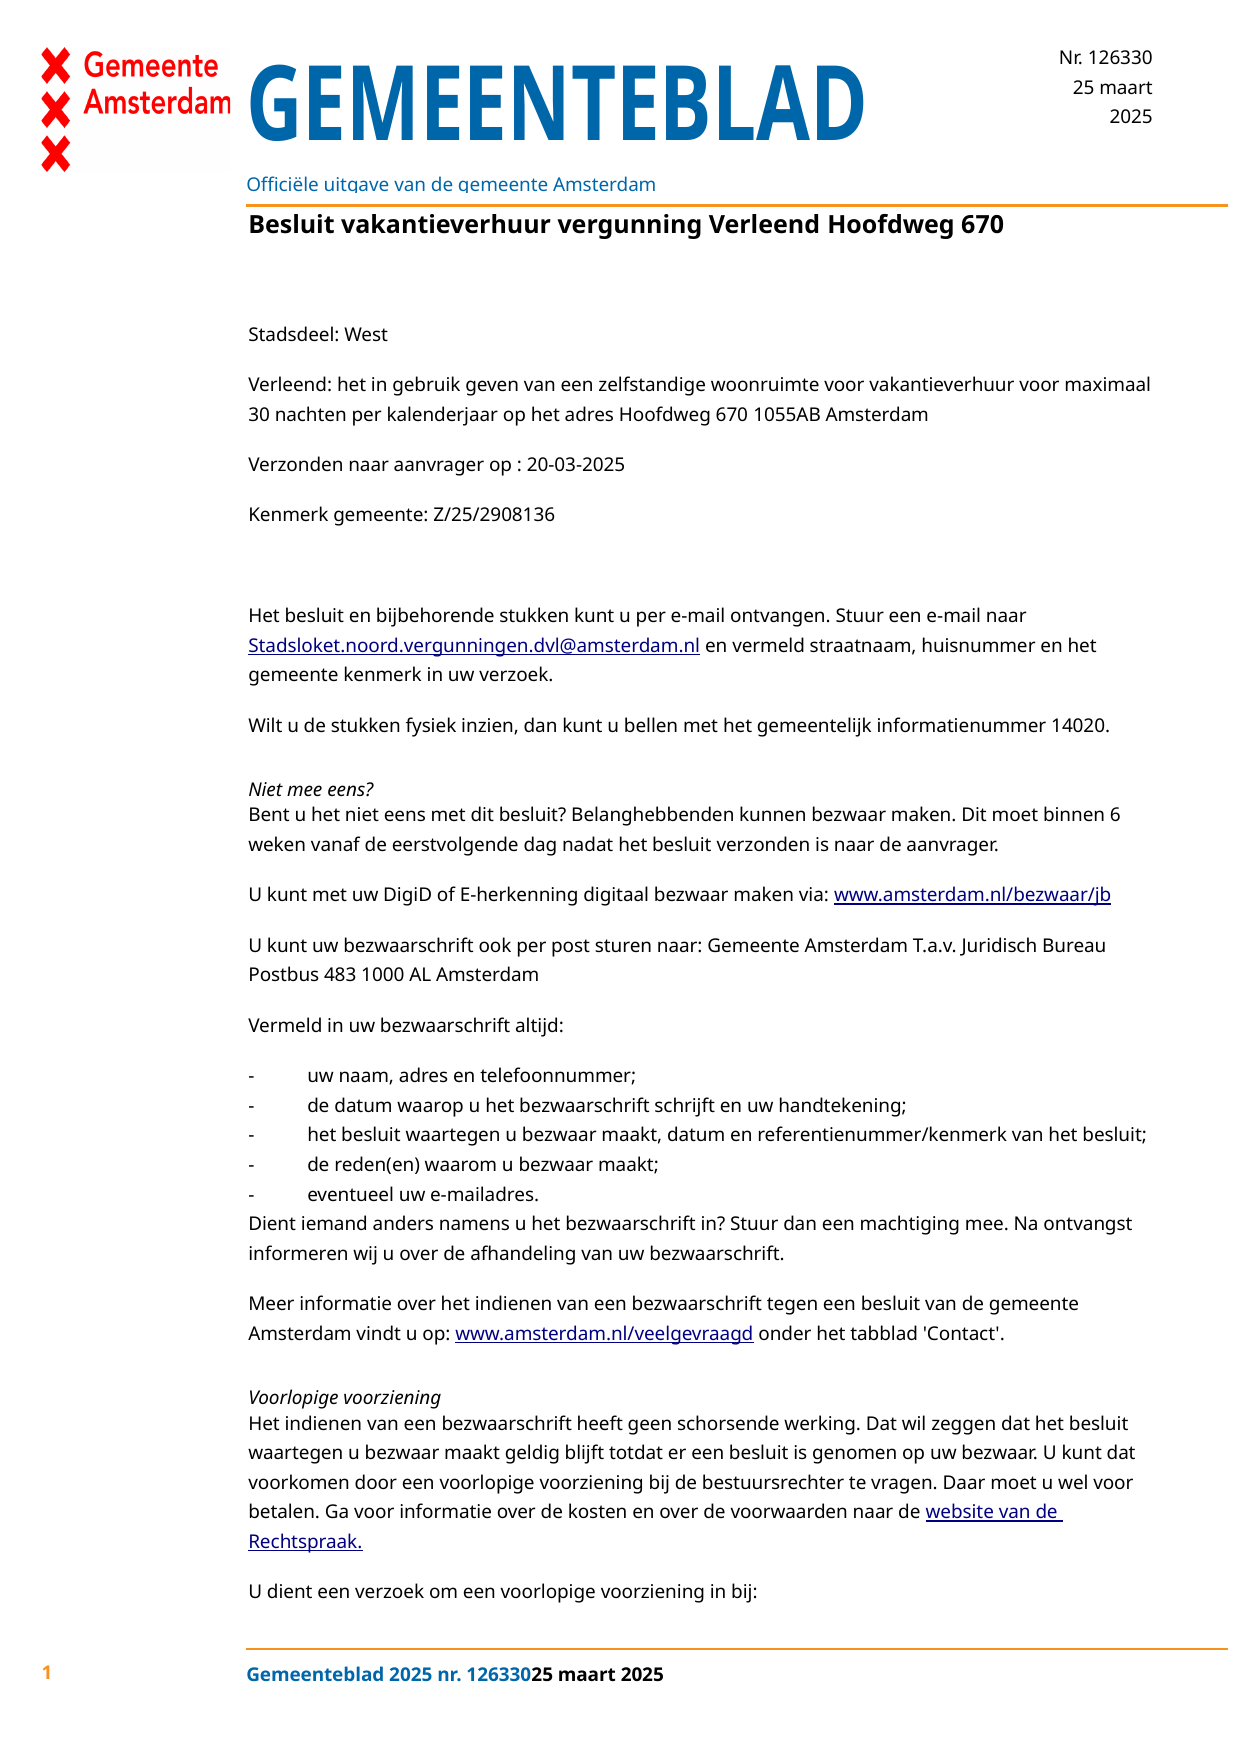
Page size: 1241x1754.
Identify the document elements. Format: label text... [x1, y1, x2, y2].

text U dient een verzoek om een voorlopige voorziening in bij: [248, 1578, 1152, 1604]
text Het besluit en bijbehorende stukken kunt u per e-mail ontvangen. Stuur een e-mail naar Stadsloket.noord.vergunningen.dvl@amsterdam.nl en vermeld straatnaam, huisnummer en het gemeente kenmerk in uw verzoek. [248, 602, 1152, 687]
text Dient iemand anders namens u het bezwaarschrift in? Stuur dan een machtiging mee. Na ontvangst informeren wij u over de afhandeling van uw bezwaarschrift. [248, 1210, 1152, 1266]
list de datum waarop u het bezwaarschrift schrijft en uw handtekening; [248, 1092, 1152, 1118]
text Bent u het niet eens met dit besluit? Belanghebbenden kunnen bezwaar maken. Dit moet binnen 6 weken vanaf de eerstvolgende dag nadat het besluit verzonden is naar de aanvrager. [248, 802, 1152, 857]
text Het indienen van een bezwaarschrift heeft geen schorsende werking. Dat wil zeggen dat het besluit waartegen u bezwaar maakt geldig blijft totdat er een besluit is genomen op uw bezwaar. U kunt dat voorkomen door een voorlopige voorziening bij de bestuursrechter te vragen. Daar moet u wel voor betalen. Ga voor informatie over de kosten en over de voorwaarden naar de website van de Rechtspraak. [248, 1410, 1152, 1554]
list eventueel uw e-mailadres. [248, 1181, 1152, 1207]
list uw naam, adres en telefoonnummer; [248, 1062, 1152, 1088]
text Verleend: het in gebruik geven van een zelfstandige woonruimte voor vakantieverhuur voor maximaal 30 nachten per kalenderjaar op het adres Hoofdweg 670 1055AB Amsterdam [248, 371, 1152, 426]
list de reden(en) waarom u bezwaar maakt; [248, 1151, 1152, 1177]
text U kunt uw bezwaarschrift ook per post sturen naar: Gemeente Amsterdam T.a.v. Juridisch Bureau Postbus 483 1000 AL Amsterdam [248, 932, 1152, 987]
picture [41, 47, 231, 172]
text U kunt met uw DigiD of E-herkenning digitaal bezwaar maken via: www.amsterdam.nl/bezwaar/jb [248, 882, 1152, 907]
text Besluit vakantieverhuur vergunning Verleend Hoofdweg 670 [248, 207, 1152, 241]
text Verzonden naar aanvrager op : 20-03-2025 [248, 451, 1152, 477]
text Wilt u de stukken fysiek inzien, dan kunt u bellen met het gemeentelijk informatienummer 14020. [248, 712, 1152, 738]
text Stadsdeel: West [248, 321, 1152, 346]
text Meer informatie over het indienen van een bezwaarschrift tegen een besluit van de gemeente Amsterdam vindt u op: www.amsterdam.nl/veelgevraagd onder het tabblad 'Contact'. [248, 1290, 1152, 1346]
text Niet mee eens? [248, 776, 1152, 802]
text Kenmerk gemeente: Z/25/2908136 [248, 502, 1152, 527]
text Voorlopige voorziening [248, 1384, 1152, 1410]
list het besluit waartegen u bezwaar maakt, datum en referentienummer/kenmerk van het besluit; [248, 1122, 1152, 1147]
text Vermeld in uw bezwaarschrift altijd: [248, 1012, 1152, 1038]
